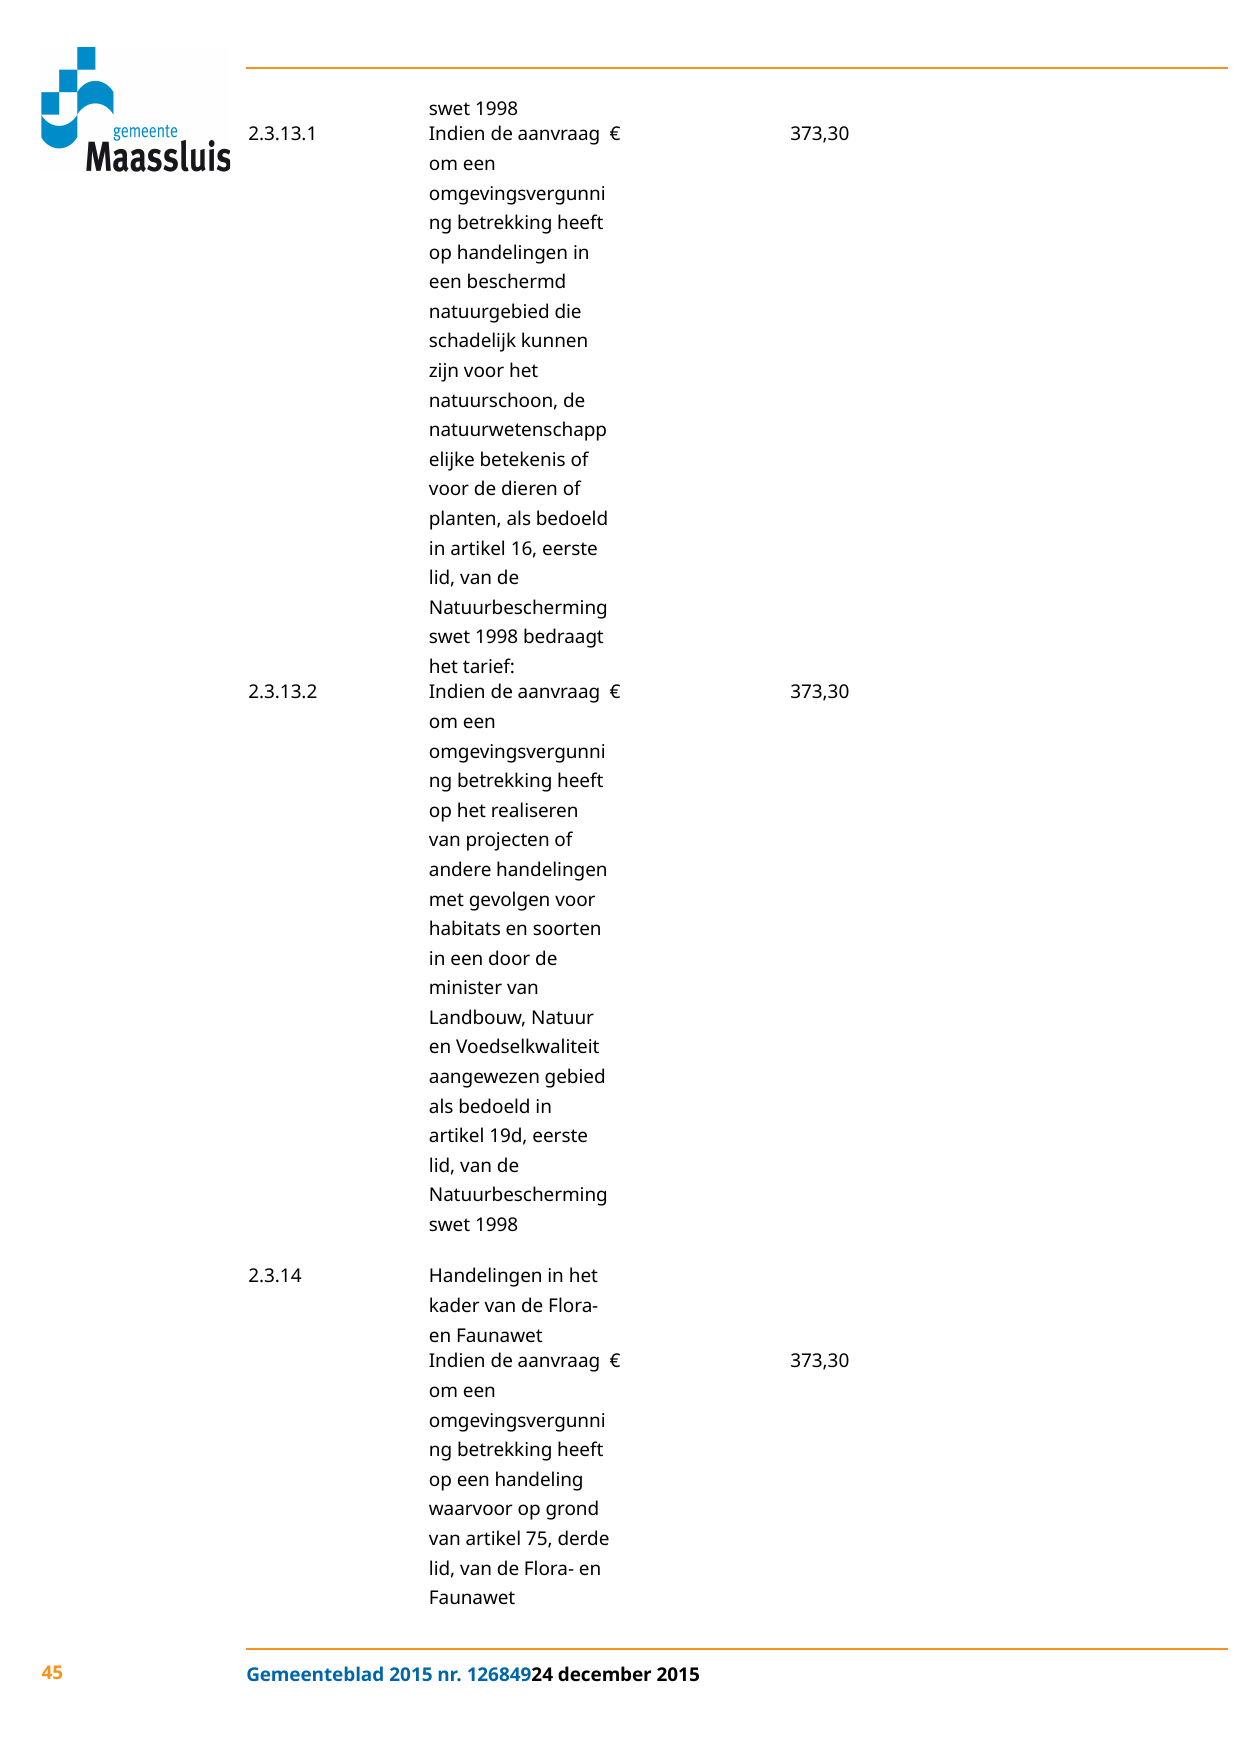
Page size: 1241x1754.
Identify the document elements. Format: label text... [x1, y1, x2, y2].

table_cell Handelingen in het kader van de Flora- en Faunawet [429, 1263, 609, 1348]
table_cell [609, 1237, 790, 1263]
table_cell [248, 1348, 429, 1610]
table_cell [971, 121, 1152, 679]
table_cell [790, 95, 971, 121]
table_cell 373,30 [790, 679, 971, 1237]
table_cell € [609, 679, 790, 1237]
table_cell [429, 1237, 609, 1263]
table_cell [971, 679, 1152, 1237]
table_cell [609, 95, 790, 121]
table_cell € [609, 1348, 790, 1610]
table_cell [971, 1263, 1152, 1348]
table_cell [971, 95, 1152, 121]
table_cell Indien de aanvraag om een omgevingsvergunning betrekking heeft op een handeling waarvoor op grond van artikel 75, derde lid, van de Flora- en Faunawet [429, 1348, 609, 1610]
table_cell 2.3.14 [248, 1263, 429, 1348]
table_cell 373,30 [790, 121, 971, 679]
table_cell [609, 1263, 790, 1348]
table_cell [971, 1348, 1152, 1610]
table_cell [790, 1237, 971, 1263]
table_cell 2.3.13.1 [248, 121, 429, 679]
table_cell Indien de aanvraag om een omgevingsvergunning betrekking heeft op handelingen in een beschermd natuurgebied die schadelijk kunnen zijn voor het natuurschoon, de natuurwetenschappelijke betekenis of voor de dieren of planten, als bedoeld in artikel 16, eerste lid, van de Natuurbeschermingswet 1998 bedraagt het tarief: [429, 121, 609, 679]
table_cell [248, 1237, 429, 1263]
table_cell € [609, 121, 790, 679]
table_cell 373,30 [790, 1348, 971, 1610]
table_cell [248, 95, 429, 121]
table_cell [790, 1263, 971, 1348]
table_cell 2.3.13.2 [248, 679, 429, 1237]
table_cell [971, 1237, 1152, 1263]
table_cell swet 1998 [429, 95, 609, 121]
picture [41, 47, 77, 92]
picture [41, 47, 231, 172]
table_cell Indien de aanvraag om een omgevingsvergunning betrekking heeft op het realiseren van projecten of andere handelingen met gevolgen voor habitats en soorten in een door de minister van Landbouw, Natuur en Voedselkwaliteit aangewezen gebied als bedoeld in artikel 19d, eerste lid, van de Natuurbeschermingswet 1998 [429, 679, 609, 1237]
